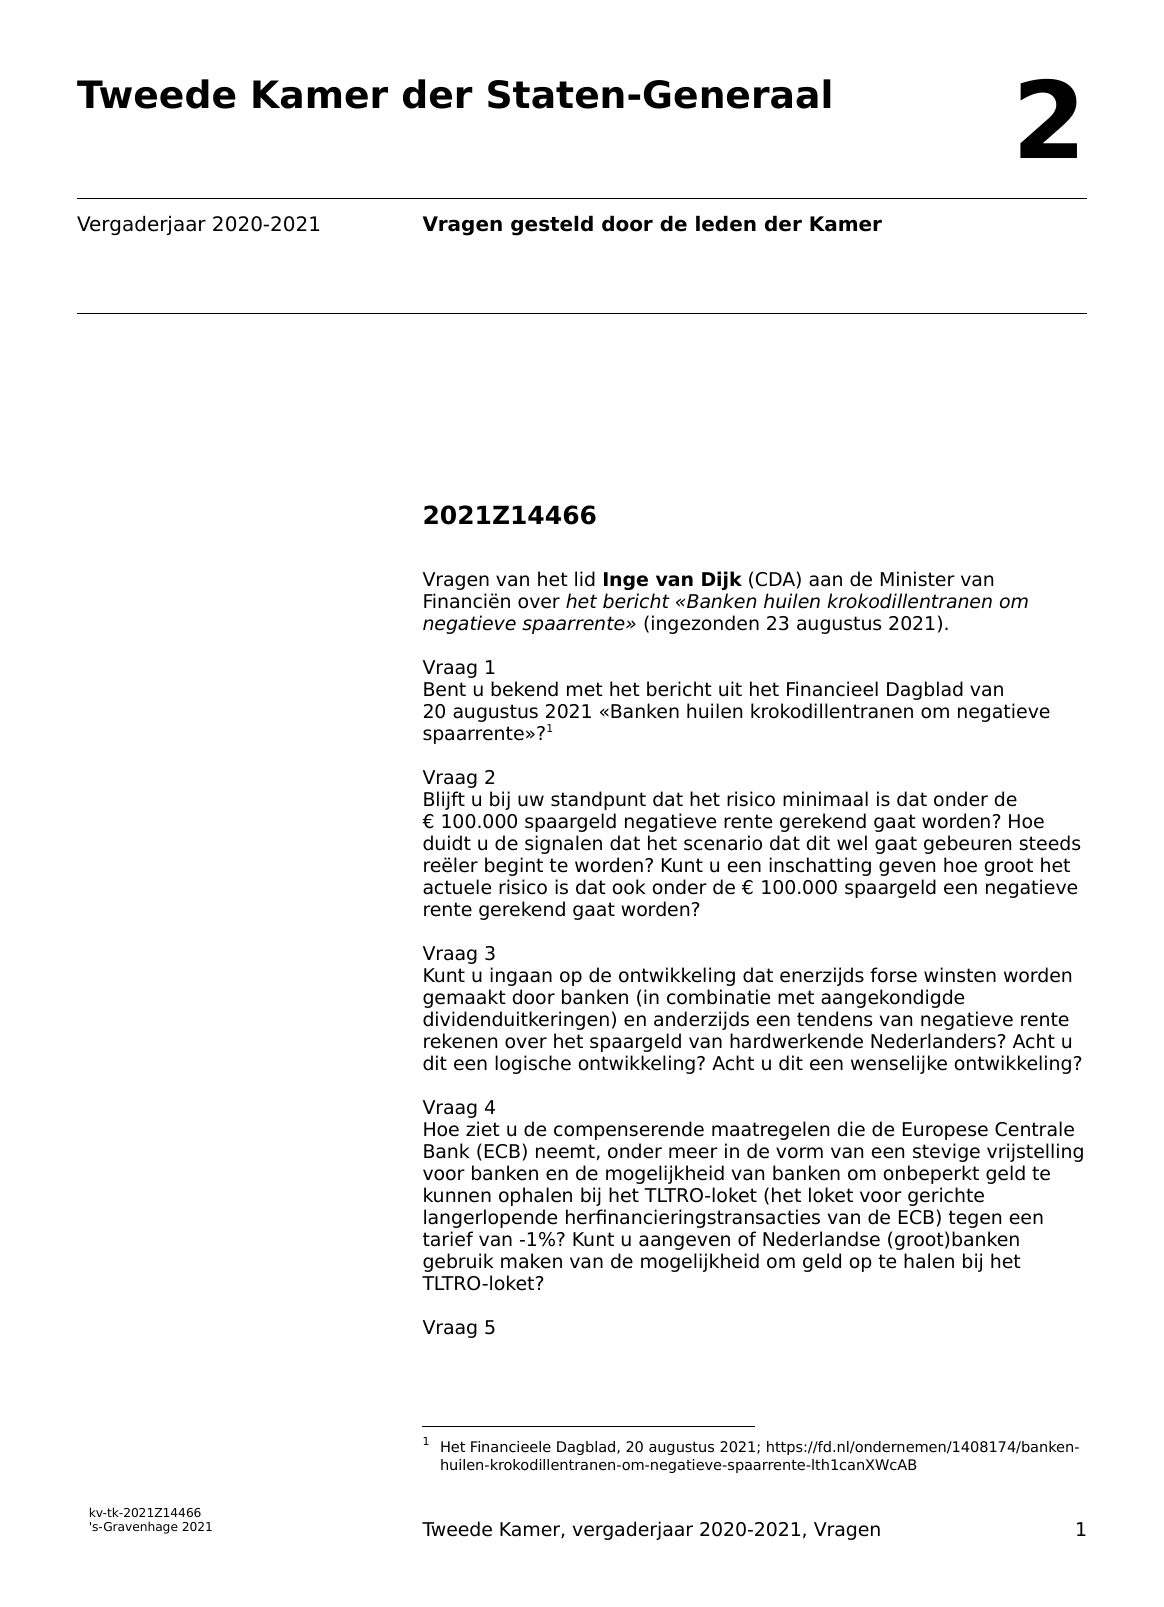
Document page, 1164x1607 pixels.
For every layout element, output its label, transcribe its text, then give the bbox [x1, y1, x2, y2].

text Vraag 3 [422, 943, 1087, 965]
text kv-tk-2021Z14466 [88, 1506, 323, 1520]
text Kunt u ingaan op de ontwikkeling dat enerzijds forse winsten worden gemaakt door banken (in combinatie met aangekondigde dividenduitkeringen) en anderzijds een tendens van negatieve rente rekenen over het spaargeld van hardwerkende Nederlanders? Acht u dit een logische ontwikkeling? Acht u dit een wenselijke ontwikkeling? [422, 965, 1087, 1075]
text Vraag 2 [422, 767, 1087, 789]
text Vraag 1 [422, 657, 1087, 679]
table_header 2 [886, 59, 1087, 198]
table_header Tweede Kamer der Staten-Generaal [77, 59, 886, 198]
table_cell Vergaderjaar 2020-2021 [77, 199, 422, 313]
table_cell Vragen gesteld door de leden der Kamer [422, 199, 1087, 313]
text Bent u bekend met het bericht uit het Financieel Dagblad van 20 augustus 2021 «Banken huilen krokodillentranen om negatieve spaarrente»? [422, 679, 1087, 745]
text Vraag 5 [422, 1317, 1087, 1339]
text Hoe ziet u de compenserende maatregelen die de Europese Centrale Bank (ECB) neemt, onder meer in de vorm van een stevige vrijstelling voor banken en de mogelijkheid van banken om onbeperkt geld te kunnen ophalen bij het TLTRO-loket (het loket voor gerichte langerlopende herfinancieringstransacties van de ECB) tegen een tarief van -1%? Kunt u aangeven of Nederlandse (groot)banken gebruik maken van de mogelijkheid om geld op te halen bij het TLTRO-loket? [422, 1119, 1087, 1295]
text Vragen van het lid Inge van Dijk (CDA) aan de Minister van Financiën over het bericht «Banken huilen krokodillentranen om negatieve spaarrente» (ingezonden 23 augustus 2021). [422, 569, 1087, 635]
text 2021Z14466 [422, 501, 1087, 531]
text Het Financieele Dagblad, 20 augustus 2021; https://fd.nl/ondernemen/1408174/banken-huilen-krokodillentranen-om-negatieve-spaarrente-lth1canXWcAB [422, 1435, 1087, 1474]
text Vraag 4 [422, 1097, 1087, 1119]
text Blijft u bij uw standpunt dat het risico minimaal is dat onder de € 100.000 spaargeld negatieve rente gerekend gaat worden? Hoe duidt u de signalen dat het scenario dat dit wel gaat gebeuren steeds reëler begint te worden? Kunt u een inschatting geven hoe groot het actuele risico is dat ook onder de € 100.000 spaargeld een negatieve rente gerekend gaat worden? [422, 789, 1087, 921]
text 's-Gravenhage 2021 [88, 1520, 323, 1534]
